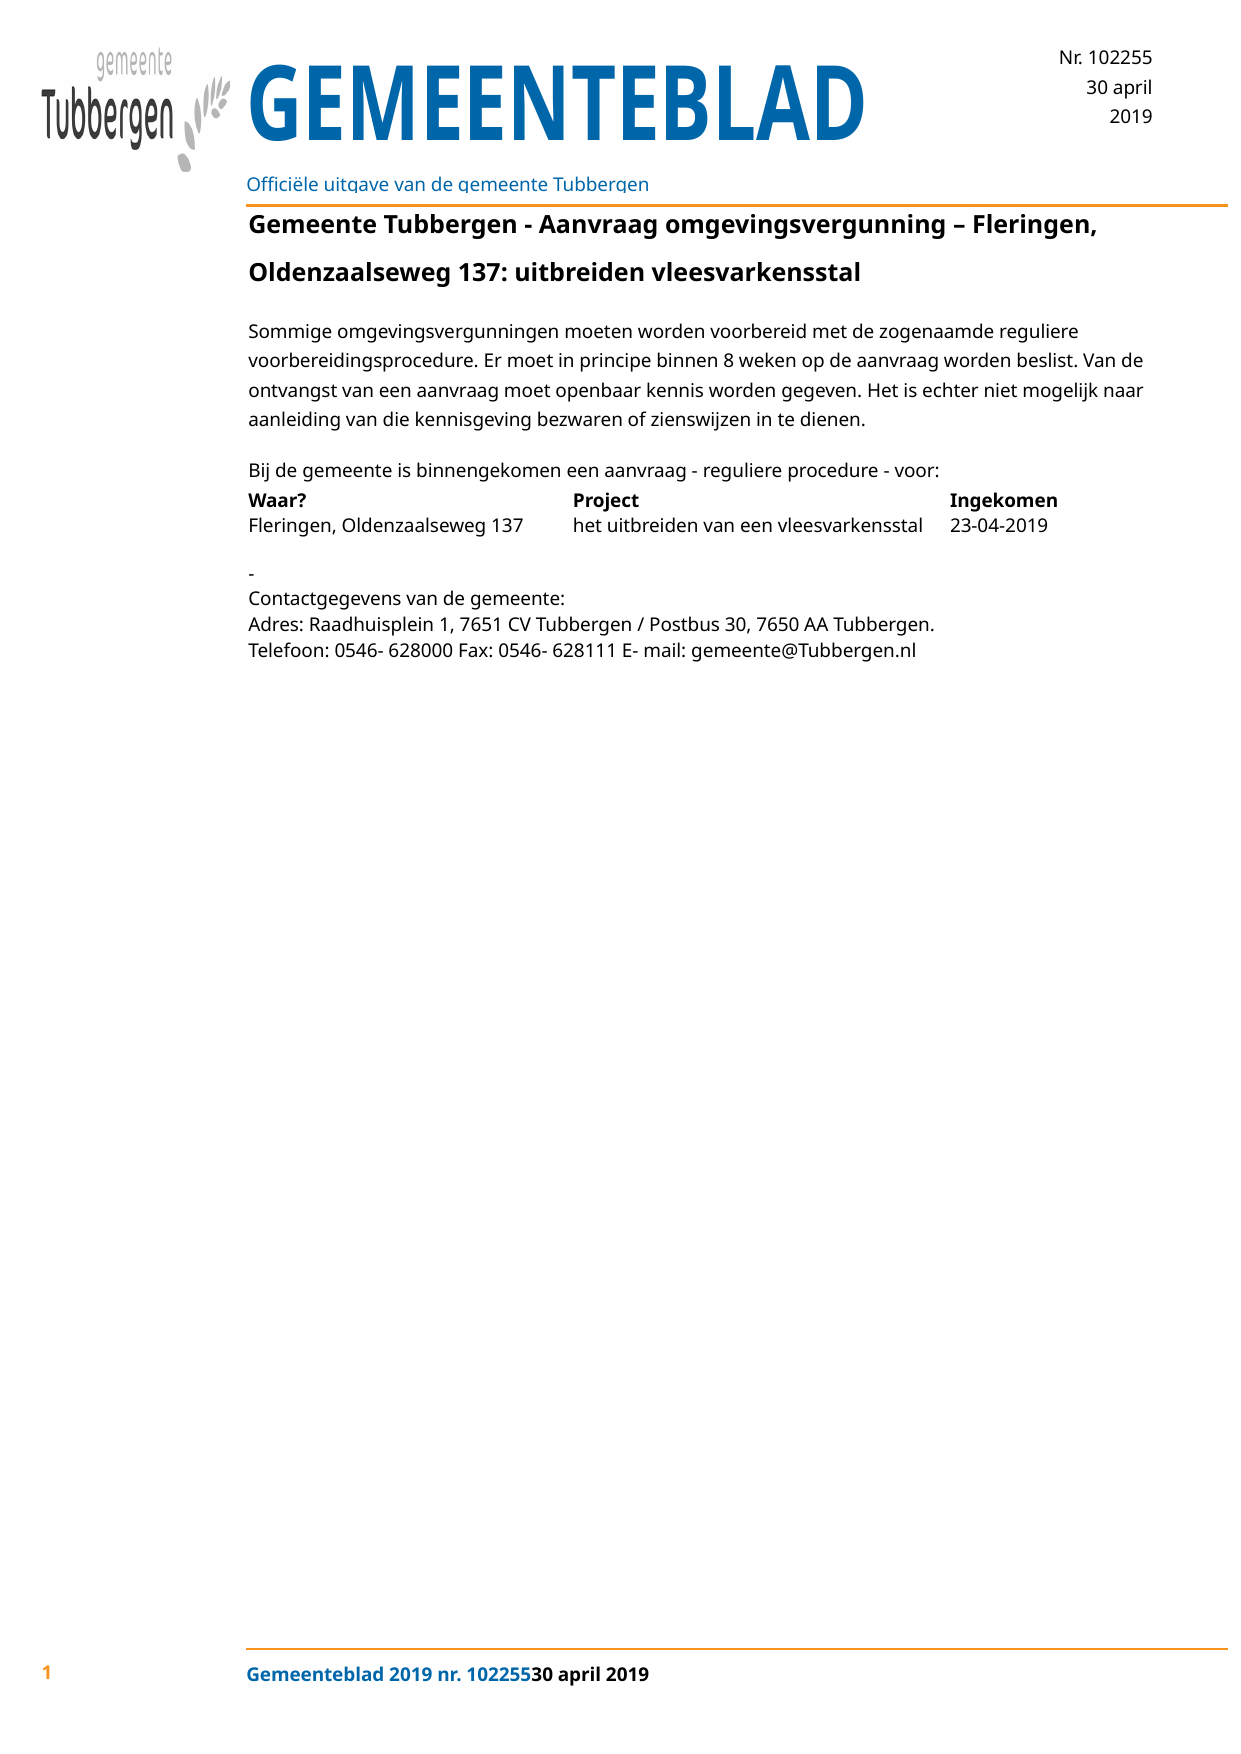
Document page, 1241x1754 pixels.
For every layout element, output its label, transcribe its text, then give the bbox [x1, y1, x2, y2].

text Sommige omgevingsvergunningen moeten worden voorbereid met de zogenaamde reguliere voorbereidingsprocedure. Er moet in principe binnen 8 weken op de aanvraag worden beslist. Van de ontvangst van een aanvraag moet openbaar kennis worden gegeven. Het is echter niet mogelijk naar aanleiding van die kennisgeving bezwaren of zienswijzen in te dienen. [248, 318, 1152, 432]
table_header Project [573, 487, 950, 512]
table_cell Fleringen, Oldenzaalseweg 137 [248, 513, 573, 538]
table_header Waar? [248, 487, 573, 512]
text Contactgegevens van de gemeente: [248, 585, 1152, 611]
table_cell 23-04-2019 [950, 513, 1152, 538]
text Telefoon: 0546- 628000 Fax: 0546- 628111 E- mail: gemeente@Tubbergen.nl [248, 637, 1152, 663]
table_cell het uitbreiden van een vleesvarkensstal [573, 513, 950, 538]
text Bij de gemeente is binnengekomen een aanvraag - reguliere procedure - voor: [248, 457, 1152, 483]
text Gemeente Tubbergen - Aanvraag omgevingsvergunning – Fleringen, Oldenzaalseweg 137: uitbreiden vleesvarkensstal [248, 207, 1152, 288]
text Adres: Raadhuisplein 1, 7651 CV Tubbergen / Postbus 30, 7650 AA Tubbergen. [248, 611, 1152, 637]
table_header Ingekomen [950, 487, 1152, 512]
text - [248, 560, 1152, 585]
picture [41, 47, 231, 172]
